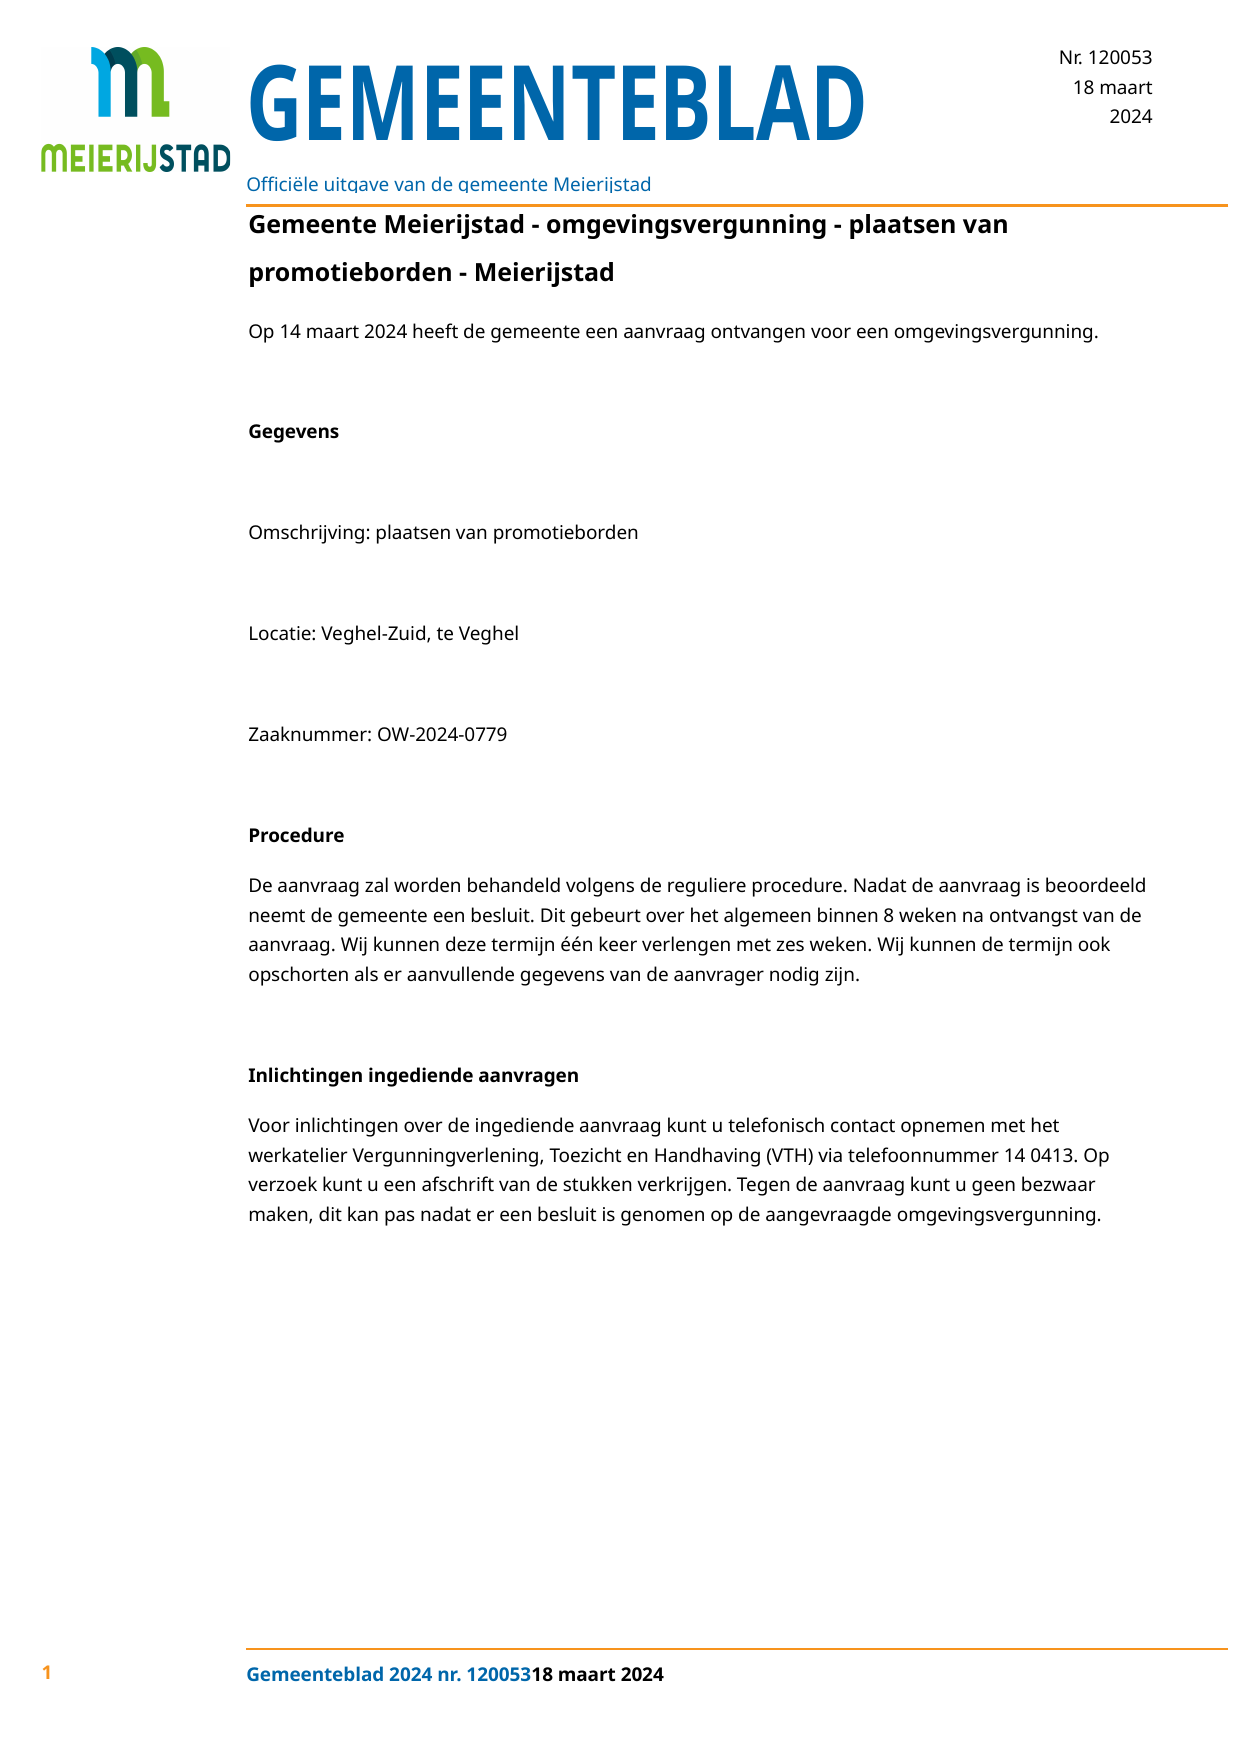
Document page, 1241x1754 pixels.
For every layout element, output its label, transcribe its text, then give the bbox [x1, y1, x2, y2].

text Omschrijving: plaatsen van promotieborden [248, 519, 1152, 545]
text Gegevens [248, 419, 1152, 444]
picture [41, 47, 231, 172]
text Gemeente Meierijstad - omgevingsvergunning - plaatsen van promotieborden - Meierijstad [248, 207, 1152, 288]
text Inlichtingen ingediende aanvragen [248, 1062, 1152, 1088]
text Op 14 maart 2024 heeft de gemeente een aanvraag ontvangen voor een omgevingsvergunning. [248, 318, 1152, 344]
text Procedure [248, 822, 1152, 848]
text Voor inlichtingen over de ingediende aanvraag kunt u telefonisch contact opnemen met het werkatelier Vergunningverlening, Toezicht en Handhaving (VTH) via telefoonnummer 14 0413. Op verzoek kunt u een afschrift van de stukken verkrijgen. Tegen de aanvraag kunt u geen bezwaar maken, dit kan pas nadat er een besluit is genomen op de aangevraagde omgevingsvergunning. [248, 1112, 1152, 1227]
text Locatie: Veghel-Zuid, te Veghel [248, 620, 1152, 646]
text De aanvraag zal worden behandeld volgens de reguliere procedure. Nadat de aanvraag is beoordeeld neemt de gemeente een besluit. Dit gebeurt over het algemeen binnen 8 weken na ontvangst van de aanvraag. Wij kunnen deze termijn één keer verlengen met zes weken. Wij kunnen de termijn ook opschorten als er aanvullende gegevens van de aanvrager nodig zijn. [248, 872, 1152, 987]
text Zaaknummer: OW-2024-0779 [248, 721, 1152, 747]
